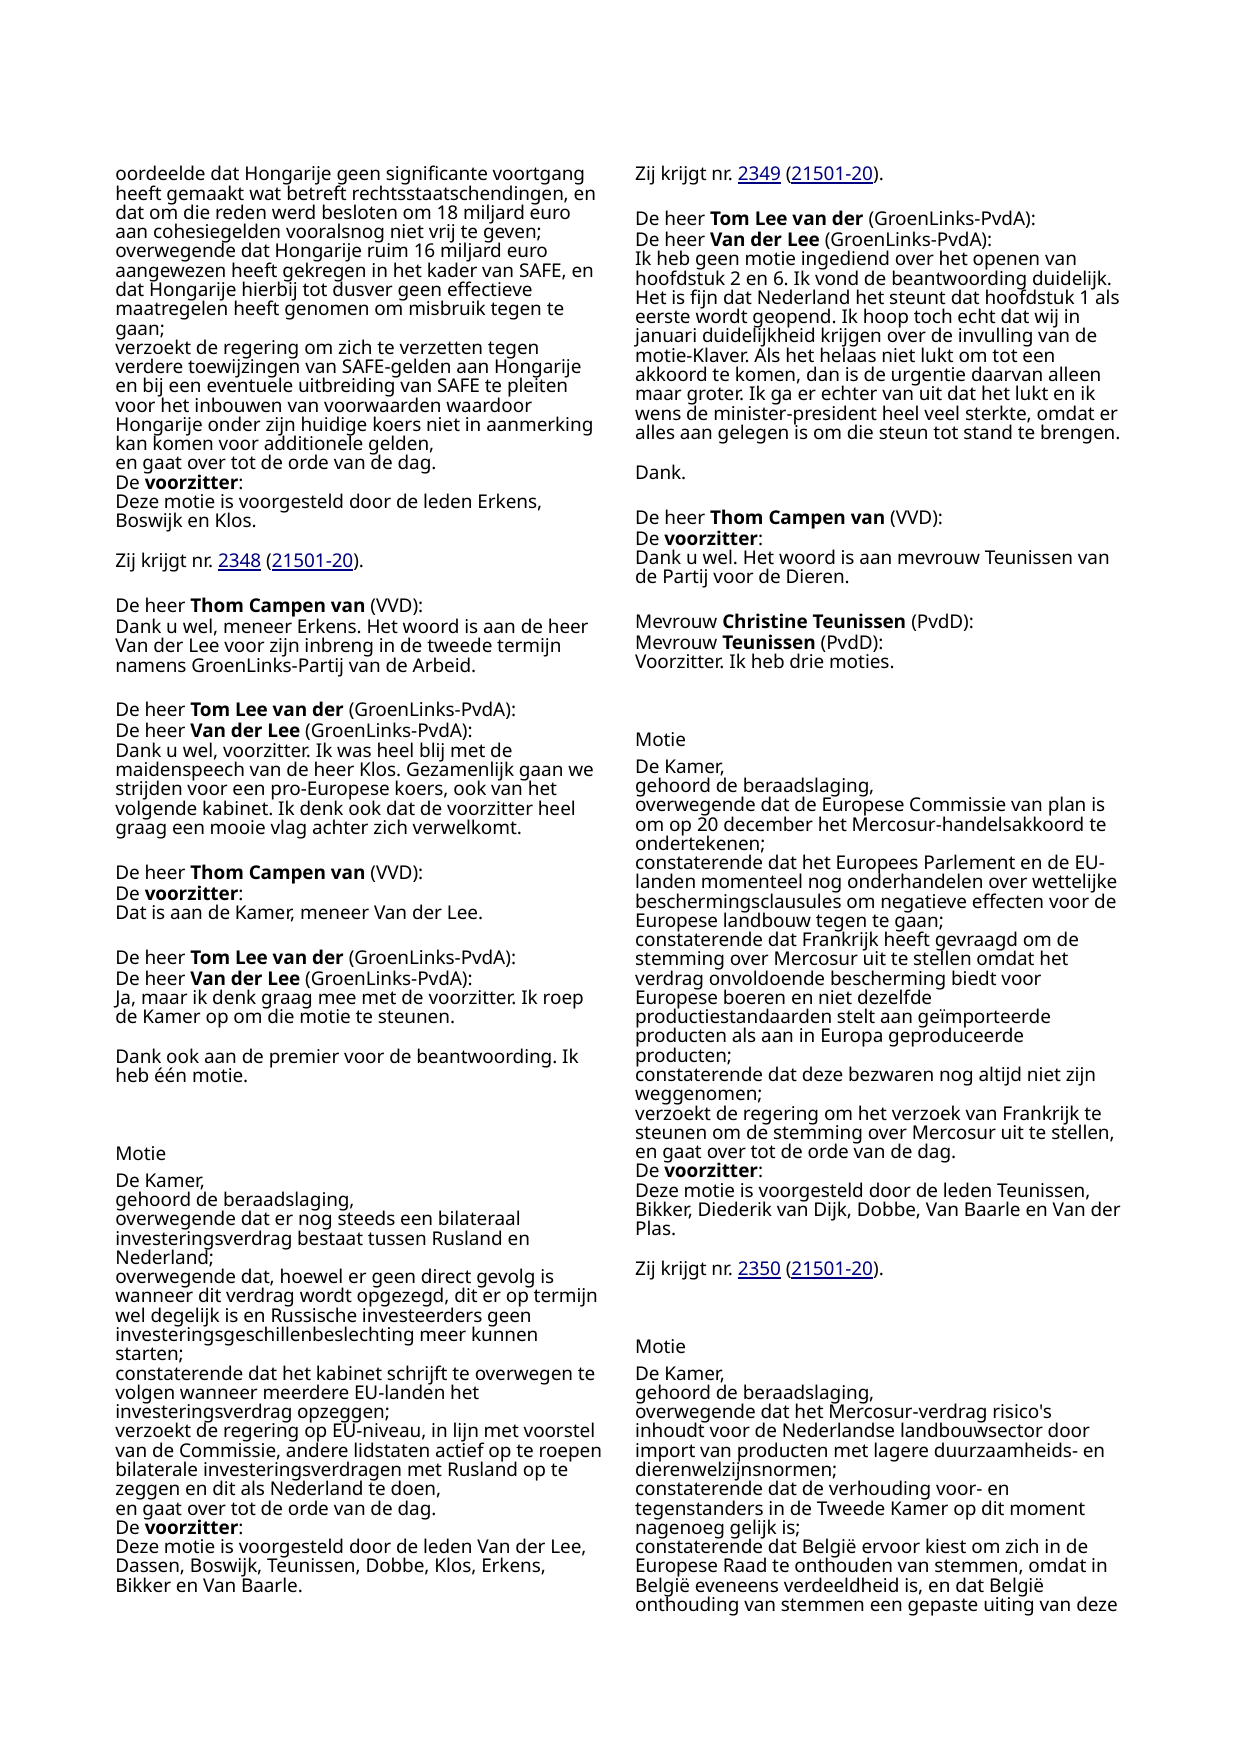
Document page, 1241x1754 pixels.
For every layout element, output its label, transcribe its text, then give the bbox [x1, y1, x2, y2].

text Mevrouw Christine Teunissen (PvdD): [635, 608, 1125, 634]
text constaterende dat Frankrijk heeft gevraagd om de stemming over Mercosur uit te stellen omdat het verdrag onvoldoende bescherming biedt voor Europese boeren en niet dezelfde productiestandaarden stelt aan geïmporteerde producten als aan in Europa geproduceerde producten; [635, 931, 1125, 1066]
text De voorzitter: [115, 1519, 605, 1538]
text overwegende dat Hongarije ruim 16 miljard euro aangewezen heeft gekregen in het kader van SAFE, en dat Hongarije hierbij tot dusver geen effectieve maatregelen heeft genomen om misbruik tegen te gaan; [115, 242, 605, 339]
text De voorzitter: [635, 1162, 1125, 1182]
text verzoekt de regering om het verzoek van Frankrijk te steunen om de stemming over Mercosur uit te stellen, [635, 1104, 1125, 1143]
text De heer Thom Campen van (VVD): [115, 859, 605, 884]
text De voorzitter: [635, 530, 1125, 549]
text constaterende dat de verhouding voor- en tegenstanders in de Tweede Kamer op dit moment nagenoeg gelijk is; [635, 1480, 1125, 1538]
text De heer Thom Campen van (VVD): [115, 592, 605, 618]
text en gaat over tot de orde van de dag. [115, 454, 605, 474]
text Deze motie is voorgesteld door de leden Teunissen, Bikker, Diederik van Dijk, Dobbe, Van Baarle en Van der Plas. [635, 1182, 1125, 1239]
text overwegende dat de Europese Commissie van plan is om op 20 december het Mercosur-handelsakkoord te ondertekenen; [635, 796, 1125, 854]
text Motie [115, 1140, 605, 1166]
text en gaat over tot de orde van de dag. [115, 1499, 605, 1519]
text Deze motie is voorgesteld door de leden Van der Lee, Dassen, Boswijk, Teunissen, Dobbe, Klos, Erkens, Bikker en Van Baarle. [115, 1538, 605, 1596]
text Ja, maar ik denk graag mee met de voorzitter. Ik roep de Kamer op om die motie te steunen. [115, 989, 605, 1027]
text Dank u wel. Het woord is aan mevrouw Teunissen van de Partij voor de Dieren. [635, 549, 1125, 587]
text Mevrouw Teunissen (PvdD): [635, 634, 1125, 653]
text De voorzitter: [115, 884, 605, 904]
text Zij krijgt nr. 2348 (21501-20). [115, 552, 605, 571]
text De Kamer, [635, 1364, 1125, 1384]
text oordeelde dat Hongarije geen significante voortgang heeft gemaakt wat betreft rechtsstaatschendingen, en dat om die reden werd besloten om 18 miljard euro aan cohesiegelden vooralsnog niet vrij te geven; [115, 165, 605, 242]
text constaterende dat deze bezwaren nog altijd niet zijn weggenomen; [635, 1066, 1125, 1104]
text verzoekt de regering op EU-niveau, in lijn met voorstel van de Commissie, andere lidstaten actief op te roepen bilaterale investeringsverdragen met Rusland op te zeggen en dit als Nederland te doen, [115, 1422, 605, 1499]
text Dank ook aan de premier voor de beantwoording. Ik heb één motie. [115, 1048, 605, 1087]
text De heer Van der Lee (GroenLinks-PvdA): [635, 231, 1125, 250]
text Dat is aan de Kamer, meneer Van der Lee. [115, 904, 605, 923]
text verzoekt de regering om zich te verzetten tegen verdere toewijzingen van SAFE-gelden aan Hongarije en bij een eventuele uitbreiding van SAFE te pleiten voor het inbouwen van voorwaarden waardoor Hongarije onder zijn huidige koers niet in aanmerking kan komen voor additionele gelden, [115, 339, 605, 454]
text De heer Tom Lee van der (GroenLinks-PvdA): [115, 697, 605, 722]
text gehoord de beraadslaging, [635, 777, 1125, 796]
text Deze motie is voorgesteld door de leden Erkens, Boswijk en Klos. [115, 493, 605, 531]
text De Kamer, [635, 758, 1125, 777]
text De Kamer, [115, 1172, 605, 1191]
text Zij krijgt nr. 2350 (21501-20). [635, 1260, 1125, 1279]
text De heer Van der Lee (GroenLinks-PvdA): [115, 722, 605, 742]
text De heer Van der Lee (GroenLinks-PvdA): [115, 970, 605, 989]
text Voorzitter. Ik heb drie moties. [635, 653, 1125, 673]
text Motie [635, 726, 1125, 752]
text Ik heb geen motie ingediend over het openen van hoofdstuk 2 en 6. Ik vond de beantwoording duidelijk. Het is fijn dat Nederland het steunt dat hoofdstuk 1 als eerste wordt geopend. Ik hoop toch echt dat wij in januari duidelijkheid krijgen over de invulling van de motie-Klaver. Als het helaas niet lukt om tot een akkoord te komen, dan is de urgentie daarvan alleen maar groter. Ik ga er echter van uit dat het lukt en ik wens de minister-president heel veel sterkte, omdat er alles aan gelegen is om die steun tot stand te brengen. [635, 250, 1125, 443]
text gehoord de beraadslaging, [635, 1384, 1125, 1403]
text constaterende dat het Europees Parlement en de EU-landen momenteel nog onderhandelen over wettelijke beschermingsclausules om negatieve effecten voor de Europese landbouw tegen te gaan; [635, 854, 1125, 931]
text De heer Thom Campen van (VVD): [635, 504, 1125, 530]
text constaterende dat België ervoor kiest om zich in de Europese Raad te onthouden van stemmen, omdat in België eveneens verdeeldheid is, en dat België onthouding van stemmen een gepaste uiting van deze [635, 1538, 1125, 1615]
text en gaat over tot de orde van de dag. [635, 1143, 1125, 1162]
text De heer Tom Lee van der (GroenLinks-PvdA): [635, 205, 1125, 231]
text De voorzitter: [115, 474, 605, 493]
text Dank u wel, voorzitter. Ik was heel blij met de maidenspeech van de heer Klos. Gezamenlijk gaan we strijden voor een pro-Europese koers, ook van het volgende kabinet. Ik denk ook dat de voorzitter heel graag een mooie vlag achter zich verwelkomt. [115, 742, 605, 838]
text overwegende dat het Mercosur-verdrag risico's inhoudt voor de Nederlandse landbouwsector door import van producten met lagere duurzaamheids- en dierenwelzijnsnormen; [635, 1403, 1125, 1480]
text overwegende dat, hoewel er geen direct gevolg is wanneer dit verdrag wordt opgezegd, dit er op termijn wel degelijk is en Russische investeerders geen investeringsgeschillenbeslechting meer kunnen starten; [115, 1268, 605, 1364]
text Zij krijgt nr. 2349 (21501-20). [635, 165, 1125, 184]
text Motie [635, 1333, 1125, 1359]
text Dank. [635, 464, 1125, 483]
text Dank u wel, meneer Erkens. Het woord is aan de heer Van der Lee voor zijn inbreng in de tweede termijn namens GroenLinks-Partij van de Arbeid. [115, 618, 605, 676]
text overwegende dat er nog steeds een bilateraal investeringsverdrag bestaat tussen Rusland en Nederland; [115, 1210, 605, 1268]
text De heer Tom Lee van der (GroenLinks-PvdA): [115, 944, 605, 970]
text gehoord de beraadslaging, [115, 1191, 605, 1210]
text constaterende dat het kabinet schrijft te overwegen te volgen wanneer meerdere EU-landen het investeringsverdrag opzeggen; [115, 1364, 605, 1422]
